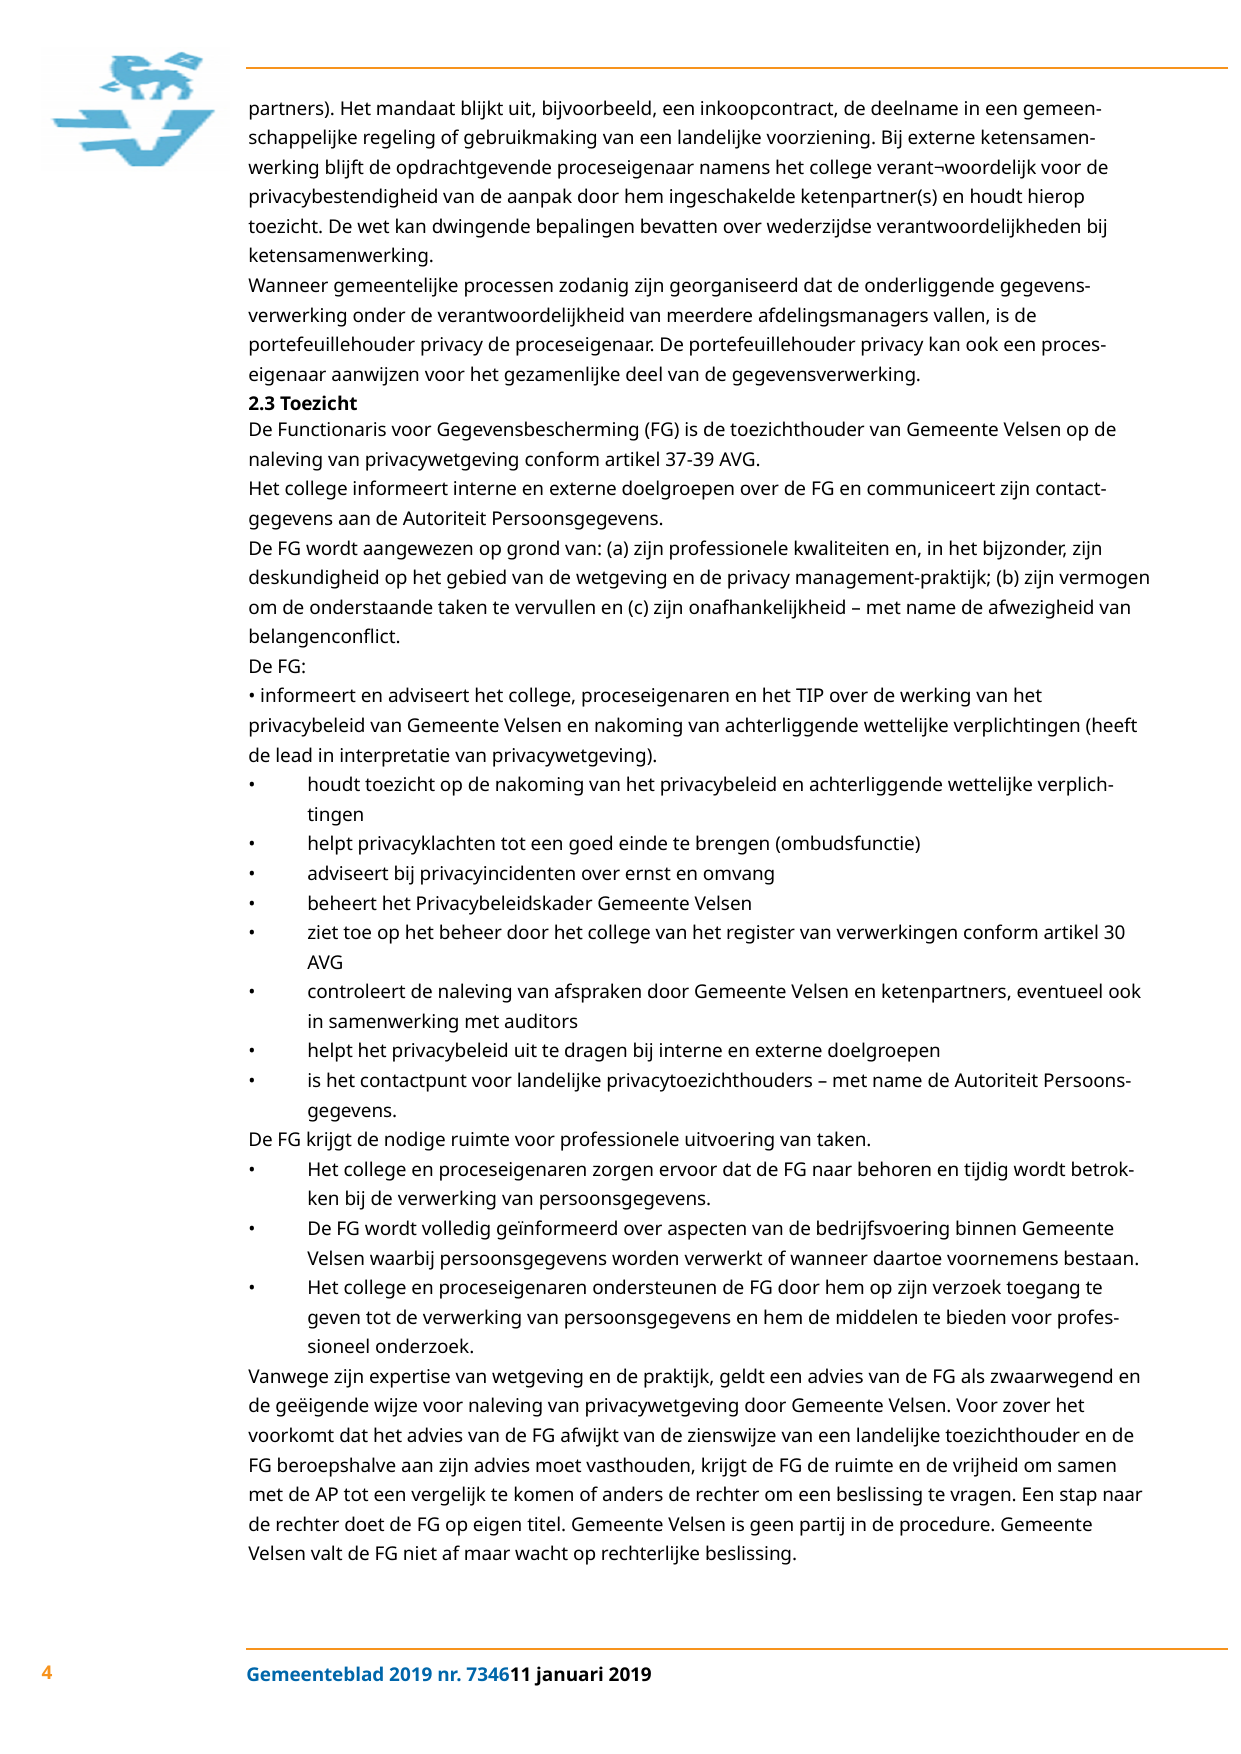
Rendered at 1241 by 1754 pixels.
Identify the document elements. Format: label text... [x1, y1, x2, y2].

list helpt het privacybeleid uit te dragen bij interne en externe doelgroepen [248, 1038, 1152, 1063]
list adviseert bij privacyincidenten over ernst en omvang [248, 860, 1152, 886]
text Wanneer gemeentelijke processen zodanig zijn georganiseerd dat de onderliggende gegevens-verwerking onder de verantwoordelijkheid van meerdere afdelingsmanagers vallen, is de portefeuillehouder privacy de proceseigenaar. De portefeuillehouder privacy kan ook een proces-eigenaar aanwijzen voor het gezamenlijke deel van de gegevensverwerking. [248, 272, 1152, 387]
list Het college en proceseigenaren ondersteunen de FG door hem op zijn verzoek toegang te geven tot de verwerking van persoonsgegevens en hem de middelen te bieden voor profes-sioneel onderzoek. [248, 1274, 1152, 1359]
list Het college en proceseigenaren zorgen ervoor dat de FG naar behoren en tijdig wordt betrok-ken bij de verwerking van persoonsgegevens. [248, 1156, 1152, 1211]
text De FG: [248, 653, 1152, 679]
text De FG krijgt de nodige ruimte voor professionele uitvoering van taken. [248, 1126, 1152, 1152]
list is het contactpunt voor landelijke privacytoezichthouders – met name de Autoriteit Persoons-gegevens. [248, 1067, 1152, 1122]
list controleert de naleving van afspraken door Gemeente Velsen en ketenpartners, eventueel ook in samenwerking met auditors [248, 978, 1152, 1034]
text • informeert en adviseert het college, proceseigenaren en het TIP over de werking van het privacybeleid van Gemeente Velsen en nakoming van achterliggende wettelijke verplichtingen (heeft de lead in interpretatie van privacywetgeving). [248, 683, 1152, 767]
text De Functionaris voor Gegevensbescherming (FG) is de toezichthouder van Gemeente Velsen op de naleving van privacywetgeving conform artikel 37-39 AVG. [248, 416, 1152, 472]
text De FG wordt aangewezen op grond van: (a) zijn professionele kwaliteiten en, in het bijzonder, zijn deskundigheid op het gebied van de wetgeving en de privacy management-praktijk; (b) zijn vermogen om de onderstaande taken te vervullen en (c) zijn onafhankelijkheid – met name de afwezigheid van belangenconflict. [248, 535, 1152, 649]
list beheert het Privacybeleidskader Gemeente Velsen [248, 890, 1152, 915]
list houdt toezicht op de nakoming van het privacybeleid en achterliggende wettelijke verplich-tingen [248, 771, 1152, 827]
list ziet toe op het beheer door het college van het register van verwerkingen conform artikel 30 AVG [248, 919, 1152, 974]
text 2.3 Toezicht [248, 391, 1152, 416]
list helpt privacyklachten tot een goed einde te brengen (ombudsfunctie) [248, 831, 1152, 856]
text Het college informeert interne en externe doelgroepen over de FG en communiceert zijn contact-gegevens aan de Autoriteit Persoonsgegevens. [248, 476, 1152, 531]
text partners). Het mandaat blijkt uit, bijvoorbeeld, een inkoopcontract, de deelname in een gemeen-schappelijke regeling of gebruikmaking van een landelijke voorziening. Bij externe ketensamen-werking blijft de opdrachtgevende proceseigenaar namens het college verant¬woordelijk voor de privacybestendigheid van de aanpak door hem ingeschakelde ketenpartner(s) en houdt hierop toezicht. De wet kan dwingende bepalingen bevatten over wederzijdse verantwoordelijkheden bij ketensamenwerking. [248, 95, 1152, 268]
text Vanwege zijn expertise van wetgeving en de praktijk, geldt een advies van de FG als zwaarwegend en de geëigende wijze voor naleving van privacywetgeving door Gemeente Velsen. Voor zover het voorkomt dat het advies van de FG afwijkt van de zienswijze van een landelijke toezichthouder en de FG beroepshalve aan zijn advies moet vasthouden, krijgt de FG de ruimte en de vrijheid om samen met de AP tot een vergelijk te komen of anders de rechter om een beslissing te vragen. Een stap naar de rechter doet de FG op eigen titel. Gemeente Velsen is geen partij in de procedure. Gemeente Velsen valt de FG niet af maar wacht op rechterlijke beslissing. [248, 1363, 1152, 1566]
list De FG wordt volledig geïnformeerd over aspecten van de bedrijfsvoering binnen Gemeente Velsen waarbij persoonsgegevens worden verwerkt of wanneer daartoe voornemens bestaan. [248, 1215, 1152, 1270]
picture [41, 47, 231, 172]
